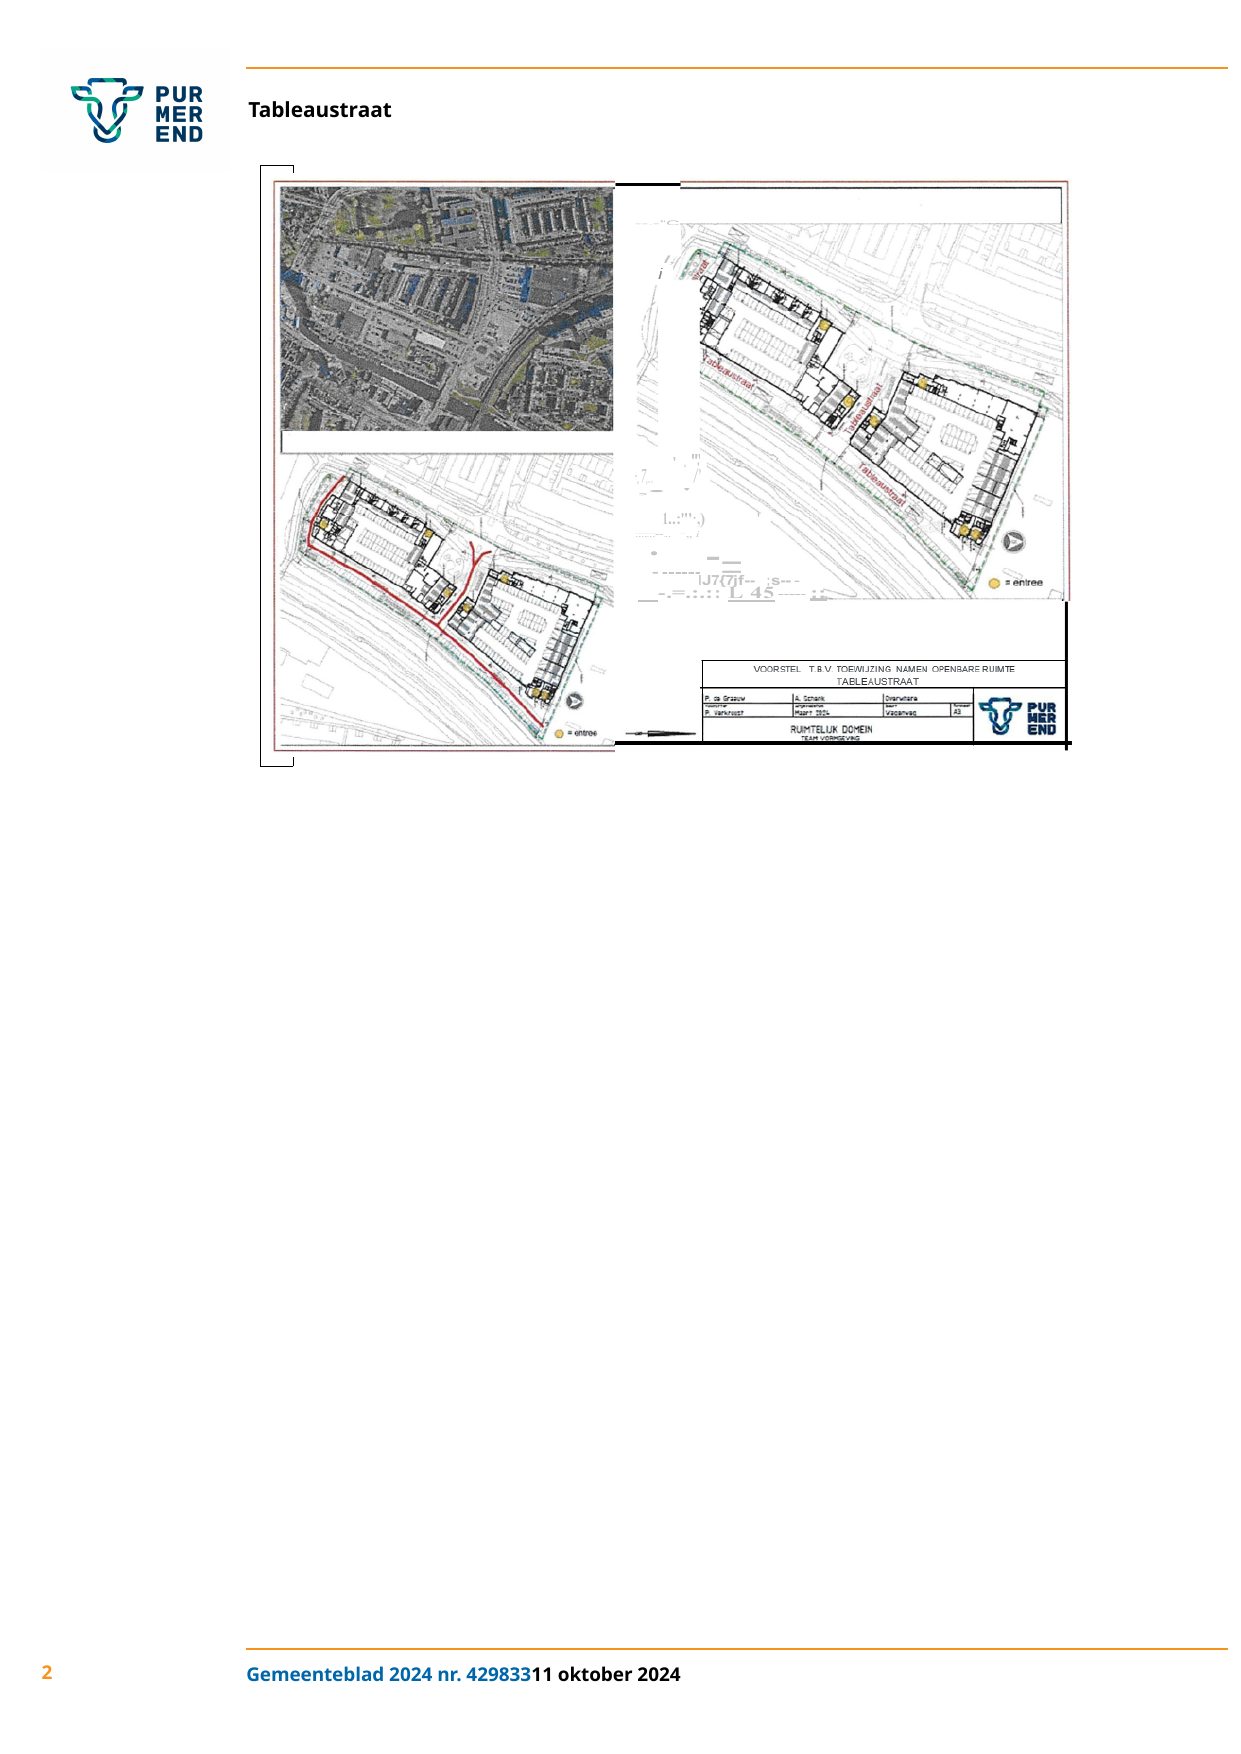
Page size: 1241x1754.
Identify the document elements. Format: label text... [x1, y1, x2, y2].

picture [268, 173, 1095, 757]
picture [41, 47, 231, 172]
text Tableaustraat [248, 95, 1152, 123]
